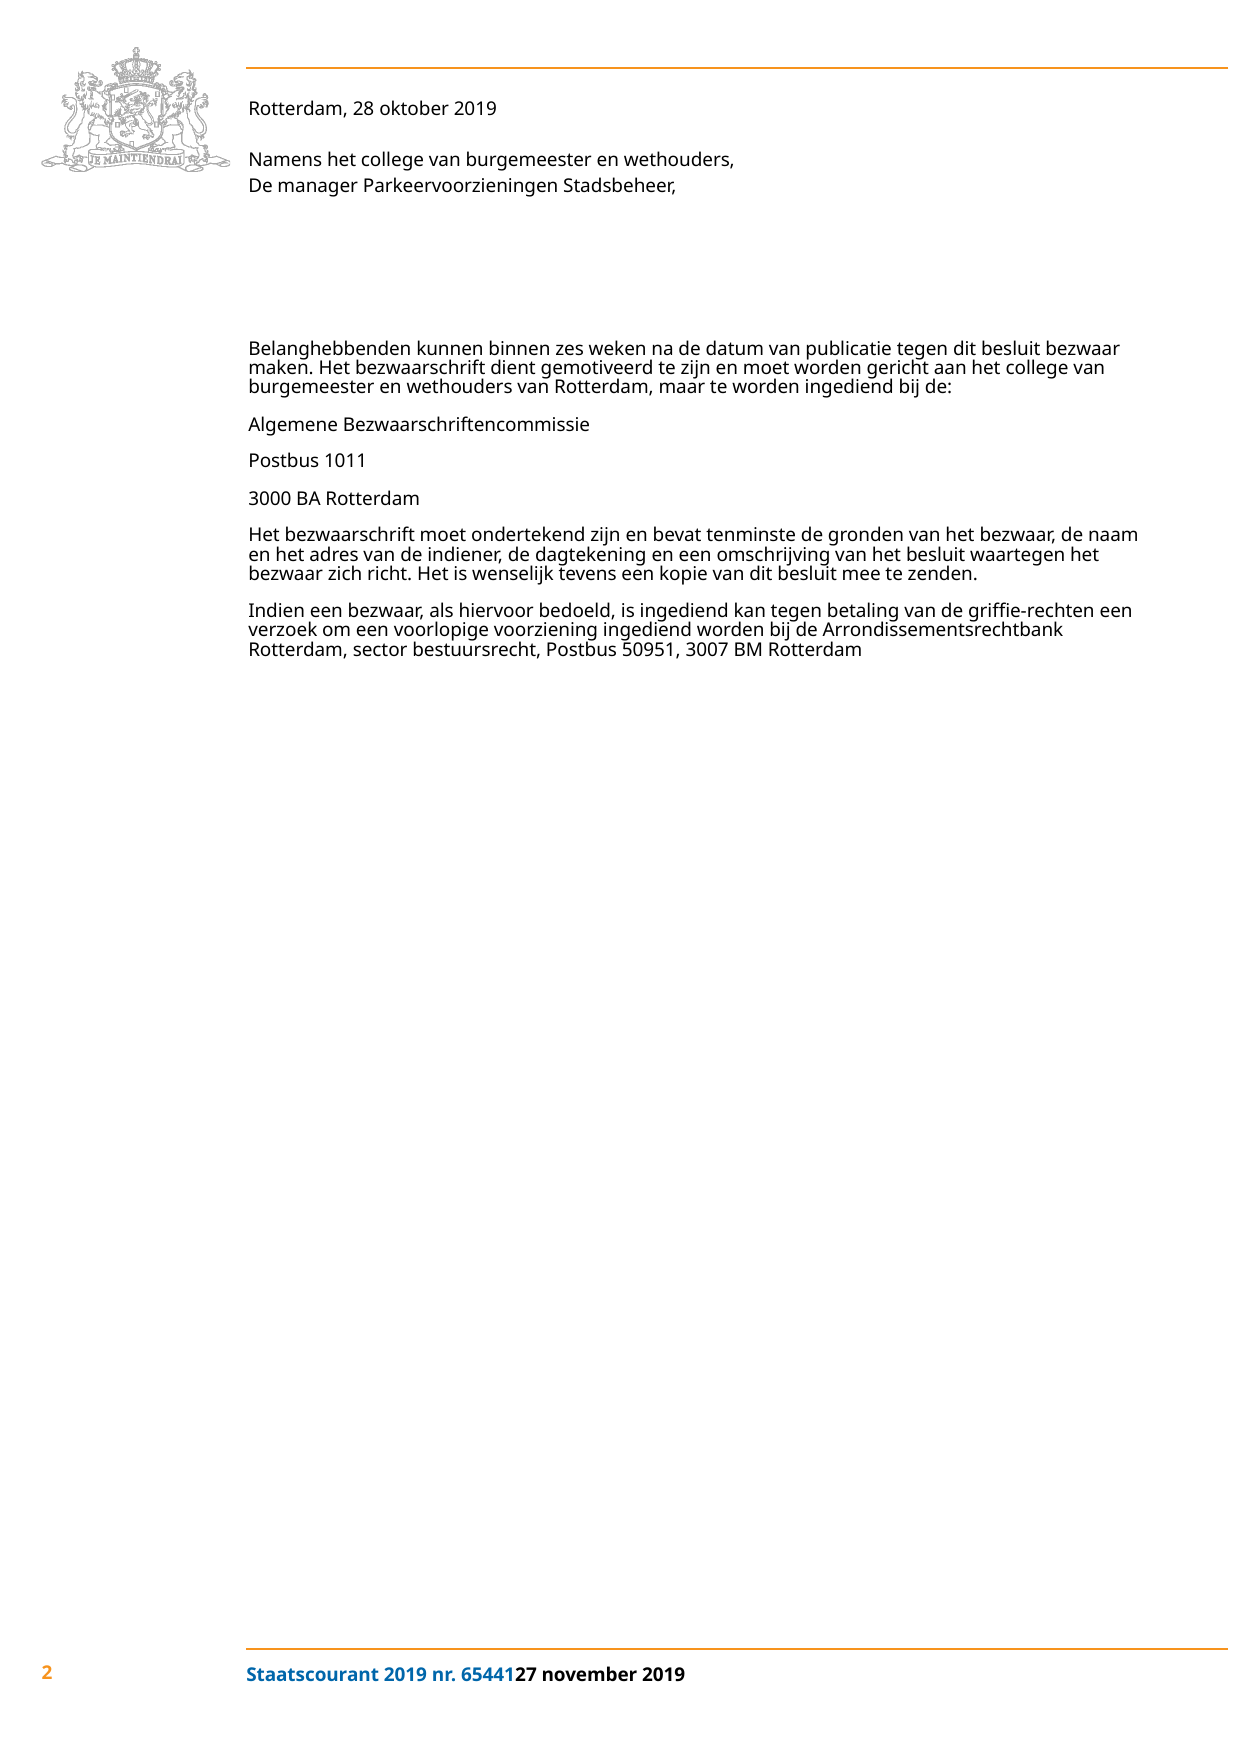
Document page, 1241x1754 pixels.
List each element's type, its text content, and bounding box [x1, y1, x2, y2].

picture [41, 47, 231, 172]
text Namens het college van burgemeester en wethouders, [248, 146, 1152, 172]
text Indien een bezwaar, als hiervoor bedoeld, is ingediend kan tegen betaling van de griffie-rechten een verzoek om een voorlopige voorziening ingediend worden bij de Arrondissementsrechtbank Rotterdam, sector bestuursrecht, Postbus 50951, 3007 BM Rotterdam [248, 602, 1152, 660]
text 3000 BA Rotterdam [248, 489, 1152, 509]
text Rotterdam, 28 oktober 2019 [248, 95, 1152, 121]
text Algemene Bezwaarschriftencommissie [248, 416, 1152, 435]
text De manager Parkeervoorzieningen Stadsbeheer, [248, 172, 1152, 198]
text Belanghebbenden kunnen binnen zes weken na de datum van publicatie tegen dit besluit bezwaar maken. Het bezwaarschrift dient gemotiveerd te zijn en moet worden gericht aan het college van burgemeester en wethouders van Rotterdam, maar te worden ingediend bij de: [248, 340, 1152, 398]
text Postbus 1011 [248, 452, 1152, 472]
text Het bezwaarschrift moet ondertekend zijn en bevat tenminste de gronden van het bezwaar, de naam en het adres van de indiener, de dagtekening en een omschrijving van het besluit waartegen het bezwaar zich richt. Het is wenselijk tevens een kopie van dit besluit mee te zenden. [248, 526, 1152, 584]
